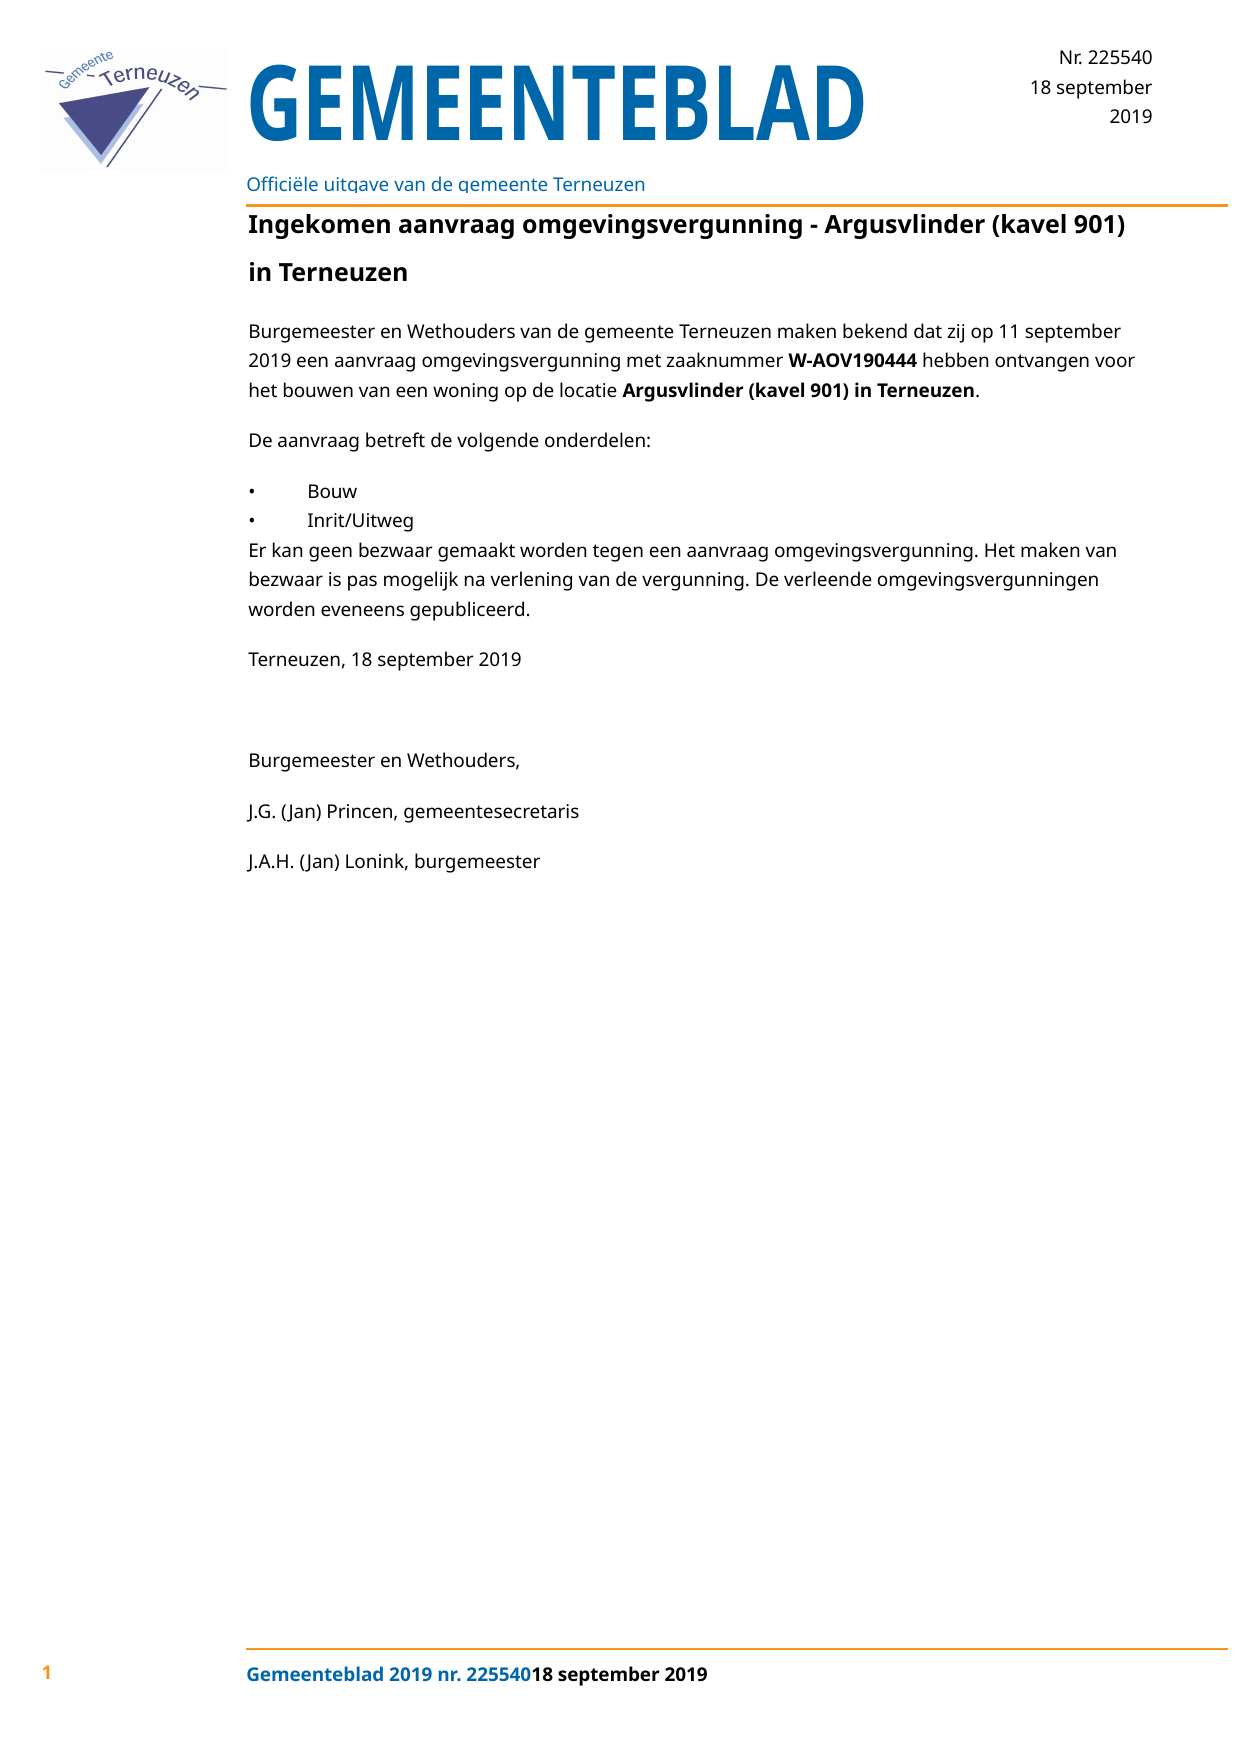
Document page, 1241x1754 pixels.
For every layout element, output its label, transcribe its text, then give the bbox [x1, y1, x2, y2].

text Ingekomen aanvraag omgevingsvergunning - Argusvlinder (kavel 901) in Terneuzen [248, 207, 1152, 288]
text De aanvraag betreft de volgende onderdelen: [248, 427, 1152, 453]
text Terneuzen, 18 september 2019 [248, 647, 1152, 672]
text J.A.H. (Jan) Lonink, burgemeester [248, 848, 1152, 874]
list Inrit/Uitweg [248, 507, 1152, 533]
text J.G. (Jan) Princen, gemeentesecretaris [248, 798, 1152, 824]
text Burgemeester en Wethouders, [248, 747, 1152, 773]
list Bouw [248, 478, 1152, 504]
text Burgemeester en Wethouders van de gemeente Terneuzen maken bekend dat zij op 11 september 2019 een aanvraag omgevingsvergunning met zaaknummer W-AOV190444 hebben ontvangen voor het bouwen van een woning op de locatie Argusvlinder (kavel 901) in Terneuzen. [248, 318, 1152, 403]
picture [41, 47, 231, 172]
text Er kan geen bezwaar gemaakt worden tegen een aanvraag omgevingsvergunning. Het maken van bezwaar is pas mogelijk na verlening van de vergunning. De verleende omgevingsvergunningen worden eveneens gepubliceerd. [248, 537, 1152, 622]
